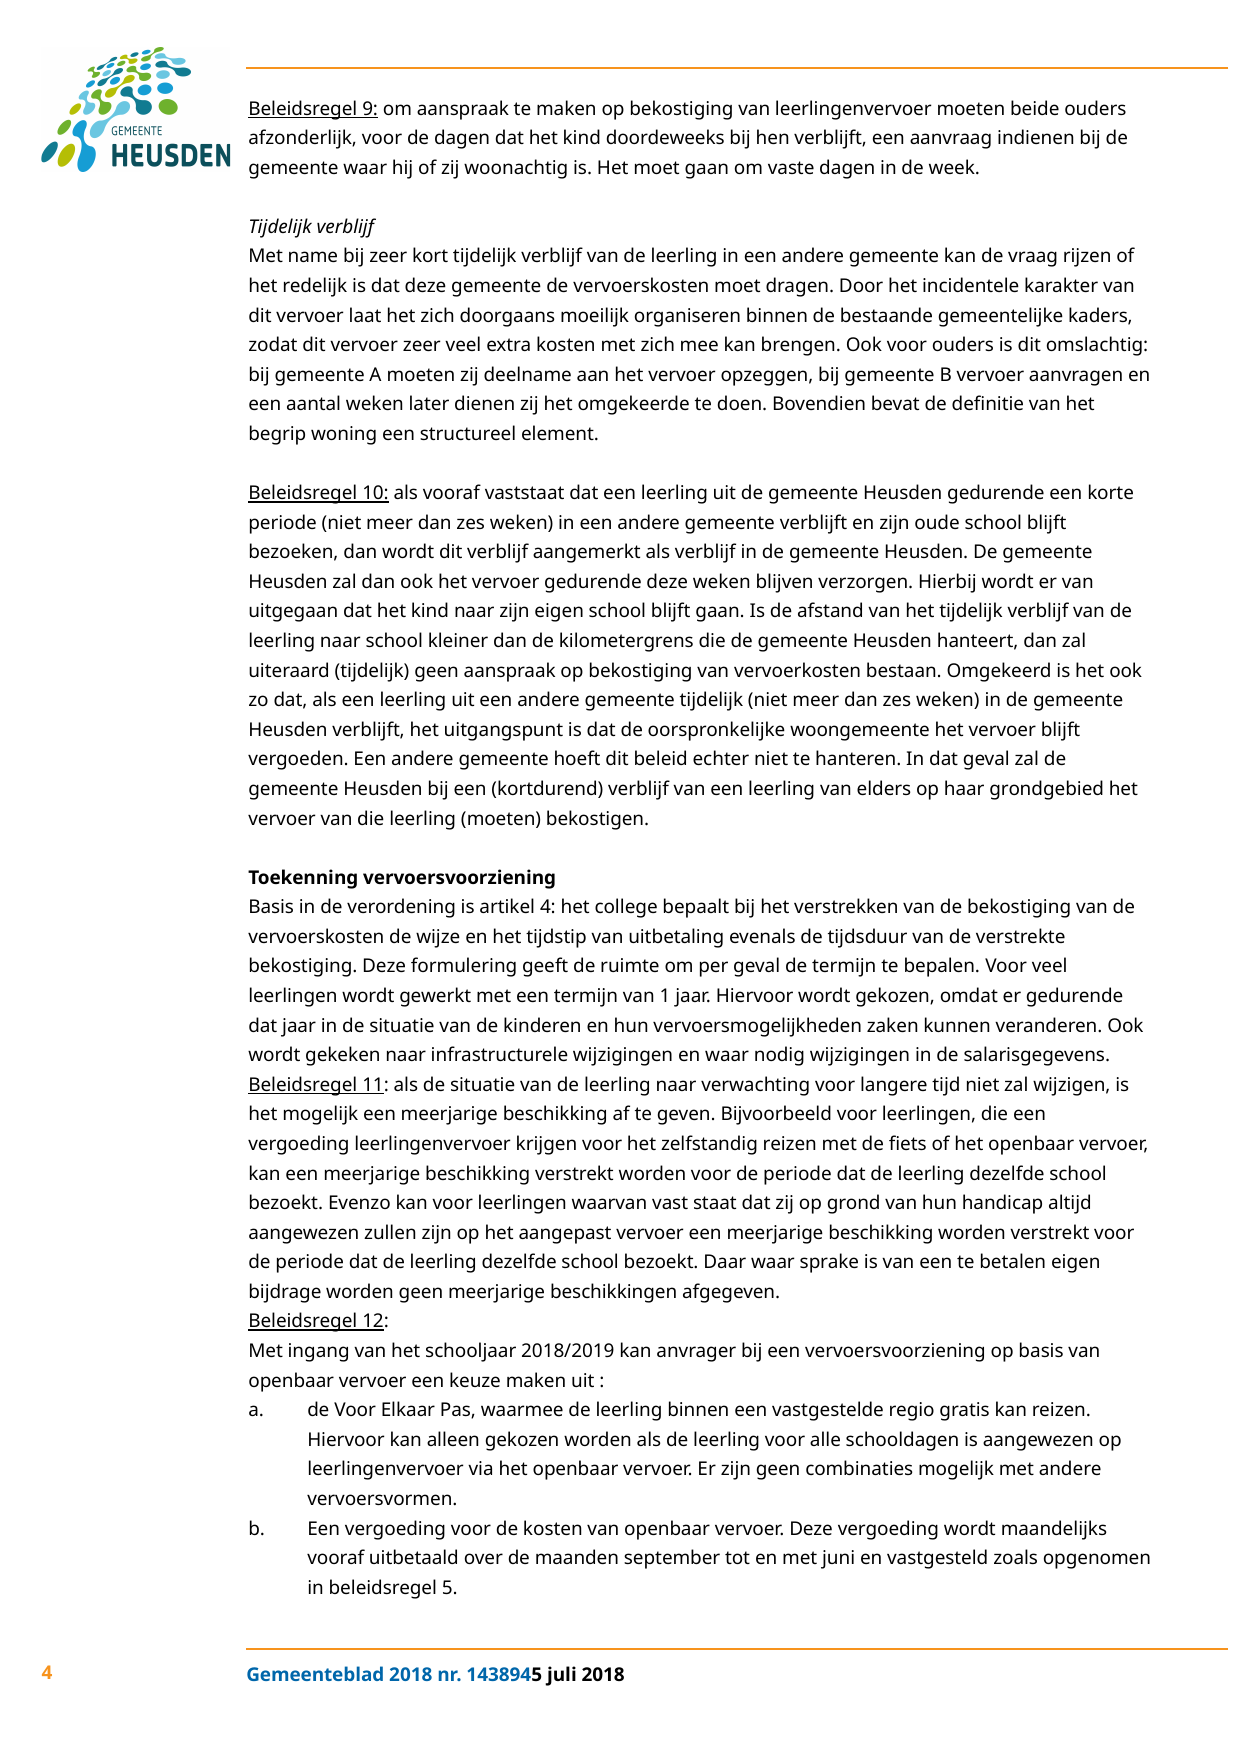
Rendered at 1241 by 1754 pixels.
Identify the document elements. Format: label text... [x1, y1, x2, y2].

list Een vergoeding voor de kosten van openbaar vervoer. Deze vergoeding wordt maandelijks vooraf uitbetaald over de maanden september tot en met juni en vastgesteld zoals opgenomen in beleidsregel 5. [248, 1515, 1152, 1600]
text Tijdelijk verblijf [248, 213, 1152, 239]
text Beleidsregel 10: als vooraf vaststaat dat een leerling uit de gemeente Heusden gedurende een korte periode (niet meer dan zes weken) in een andere gemeente verblijft en zijn oude school blijft bezoeken, dan wordt dit verblijf aangemerkt als verblijf in de gemeente Heusden. De gemeente Heusden zal dan ook het vervoer gedurende deze weken blijven verzorgen. Hierbij wordt er van uitgegaan dat het kind naar zijn eigen school blijft gaan. Is de afstand van het tijdelijk verblijf van de leerling naar school kleiner dan de kilometergrens die de gemeente Heusden hanteert, dan zal uiteraard (tijdelijk) geen aanspraak op bekostiging van vervoerkosten bestaan. Omgekeerd is het ook zo dat, als een leerling uit een andere gemeente tijdelijk (niet meer dan zes weken) in de gemeente Heusden verblijft, het uitgangspunt is dat de oorspronkelijke woongemeente het vervoer blijft vergoeden. Een andere gemeente hoeft dit beleid echter niet te hanteren. In dat geval zal de gemeente Heusden bij een (kortdurend) verblijf van een leerling van elders op haar grondgebied het vervoer van die leerling (moeten) bekostigen. [248, 479, 1152, 831]
list de Voor Elkaar Pas, waarmee de leerling binnen een vastgestelde regio gratis kan reizen. Hiervoor kan alleen gekozen worden als de leerling voor alle schooldagen is aangewezen op leerlingenvervoer via het openbaar vervoer. Er zijn geen combinaties mogelijk met andere vervoersvormen. [248, 1396, 1152, 1511]
text Toekenning vervoersvoorziening [248, 864, 1152, 890]
text Basis in de verordening is artikel 4: het college bepaalt bij het verstrekken van de bekostiging van de vervoerskosten de wijze en het tijdstip van uitbetaling evenals de tijdsduur van de verstrekte bekostiging. Deze formulering geeft de ruimte om per geval de termijn te bepalen. Voor veel leerlingen wordt gewerkt met een termijn van 1 jaar. Hiervoor wordt gekozen, omdat er gedurende dat jaar in de situatie van de kinderen en hun vervoersmogelijkheden zaken kunnen veranderen. Ook wordt gekeken naar infrastructurele wijzigingen en waar nodig wijzigingen in de salarisgegevens. [248, 893, 1152, 1067]
text Met ingang van het schooljaar 2018/2019 kan anvrager bij een vervoersvoorziening op basis van openbaar vervoer een keuze maken uit : [248, 1337, 1152, 1393]
text Met name bij zeer kort tijdelijk verblijf van de leerling in een andere gemeente kan de vraag rijzen of het redelijk is dat deze gemeente de vervoerskosten moet dragen. Door het incidentele karakter van dit vervoer laat het zich doorgaans moeilijk organiseren binnen de bestaande gemeentelijke kaders, zodat dit vervoer zeer veel extra kosten met zich mee kan brengen. Ook voor ouders is dit omslachtig: bij gemeente A moeten zij deelname aan het vervoer opzeggen, bij gemeente B vervoer aanvragen en een aantal weken later dienen zij het omgekeerde te doen. Bovendien bevat de definitie van het begrip woning een structureel element. [248, 243, 1152, 446]
picture [41, 47, 231, 172]
text Beleidsregel 11: als de situatie van de leerling naar verwachting voor langere tijd niet zal wijzigen, is het mogelijk een meerjarige beschikking af te geven. Bijvoorbeeld voor leerlingen, die een vergoeding leerlingenvervoer krijgen voor het zelfstandig reizen met de fiets of het openbaar vervoer, kan een meerjarige beschikking verstrekt worden voor de periode dat de leerling dezelfde school bezoekt. Evenzo kan voor leerlingen waarvan vast staat dat zij op grond van hun handicap altijd aangewezen zullen zijn op het aangepast vervoer een meerjarige beschikking worden verstrekt voor de periode dat de leerling dezelfde school bezoekt. Daar waar sprake is van een te betalen eigen bijdrage worden geen meerjarige beschikkingen afgegeven. [248, 1071, 1152, 1304]
text Beleidsregel 9: om aanspraak te maken op bekostiging van leerlingenvervoer moeten beide ouders afzonderlijk, voor de dagen dat het kind doordeweeks bij hen verblijft, een aanvraag indienen bij de gemeente waar hij of zij woonachtig is. Het moet gaan om vaste dagen in de week. [248, 95, 1152, 180]
text Beleidsregel 12: [248, 1308, 1152, 1333]
